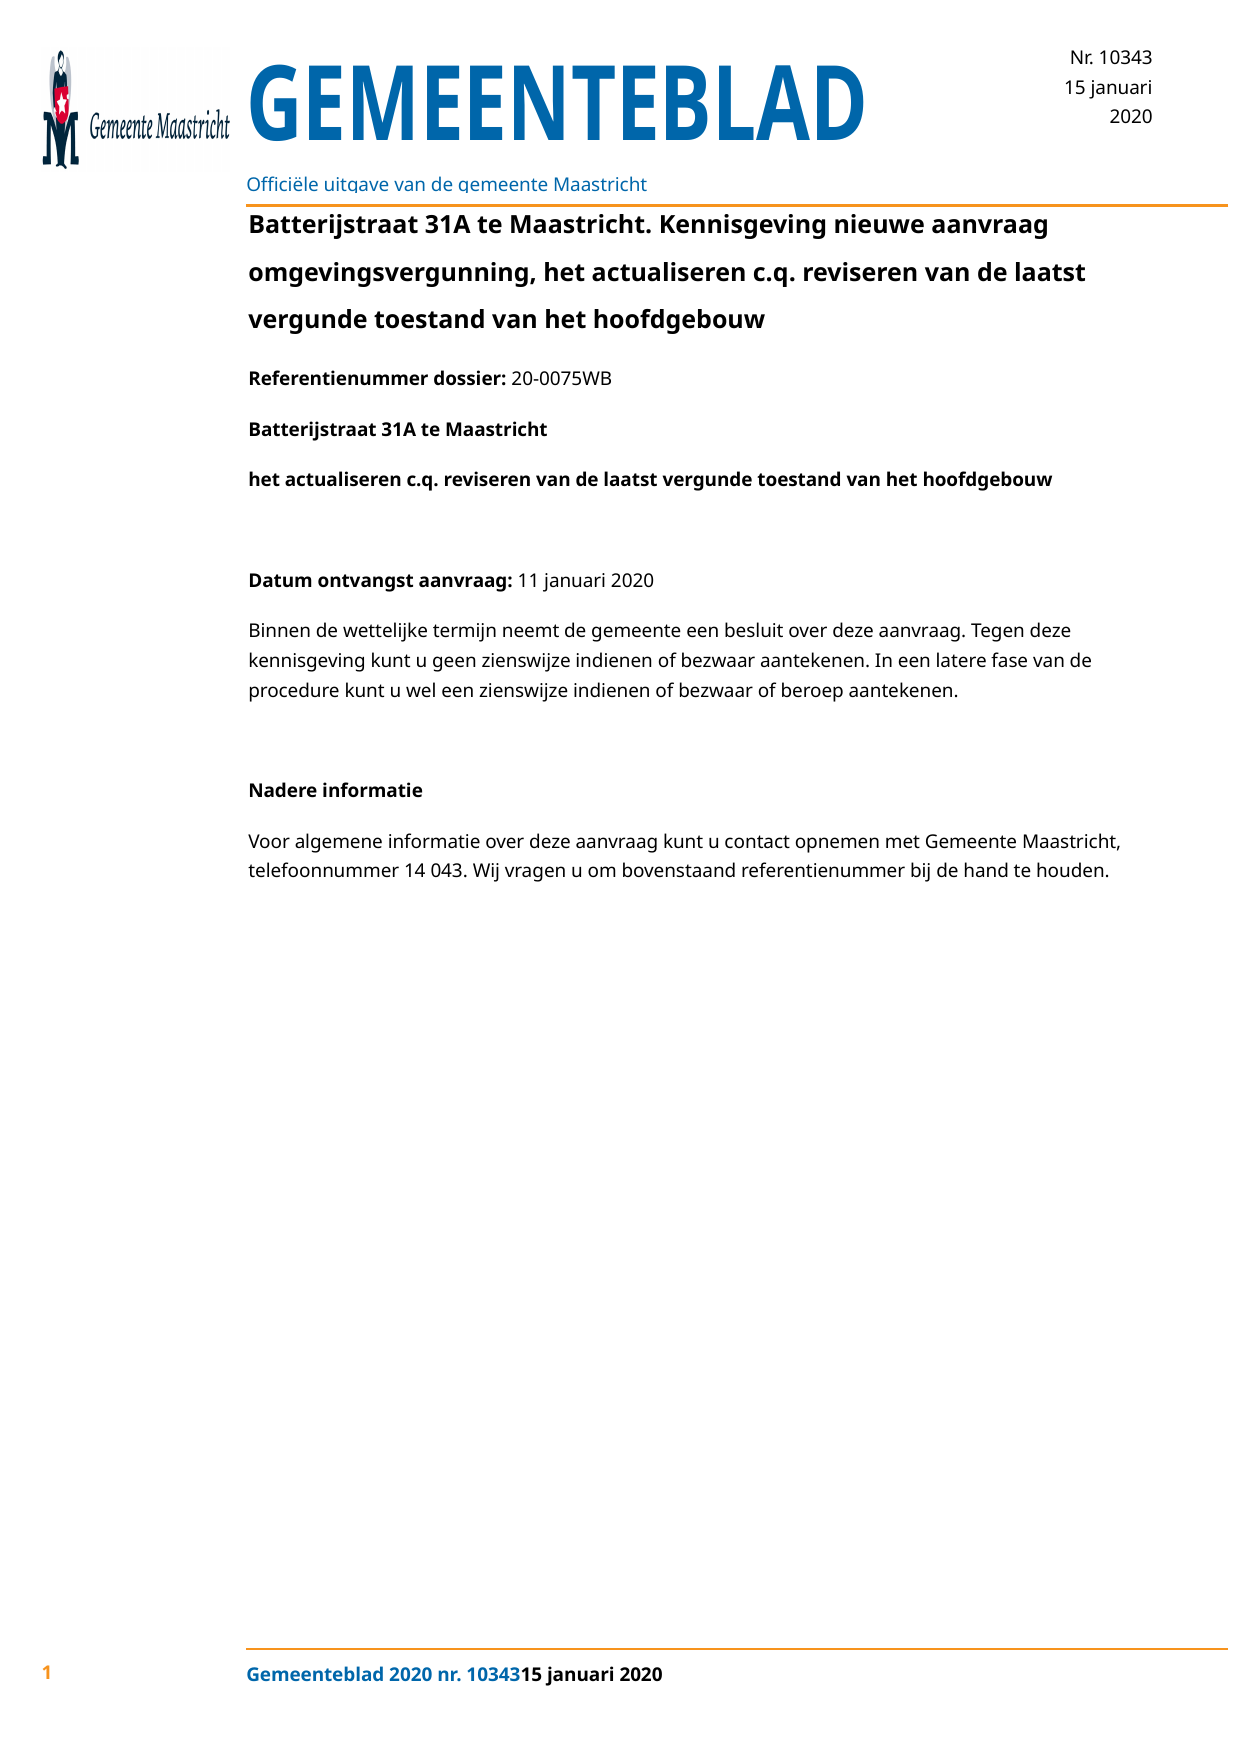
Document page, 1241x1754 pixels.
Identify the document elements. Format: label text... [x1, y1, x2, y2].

text Nadere informatie [248, 778, 1152, 803]
picture [41, 47, 231, 172]
text Batterijstraat 31A te Maastricht. Kennisgeving nieuwe aanvraag omgevingsvergunning, het actualiseren c.q. reviseren van de laatst vergunde toestand van het hoofdgebouw [248, 207, 1152, 336]
text Binnen de wettelijke termijn neemt de gemeente een besluit over deze aanvraag. Tegen deze kennisgeving kunt u geen zienswijze indienen of bezwaar aantekenen. In een latere fase van de procedure kunt u wel een zienswijze indienen of bezwaar of beroep aantekenen. [248, 618, 1152, 702]
text Referentienummer dossier: 20-0075WB [248, 366, 1152, 391]
text Datum ontvangst aanvraag: 11 januari 2020 [248, 567, 1152, 593]
text Batterijstraat 31A te Maastricht [248, 416, 1152, 442]
text het actualiseren c.q. reviseren van de laatst vergunde toestand van het hoofdgebouw [248, 466, 1152, 492]
text Voor algemene informatie over deze aanvraag kunt u contact opnemen met Gemeente Maastricht, telefoonnummer 14 043. Wij vragen u om bovenstaand referentienummer bij de hand te houden. [248, 828, 1152, 883]
